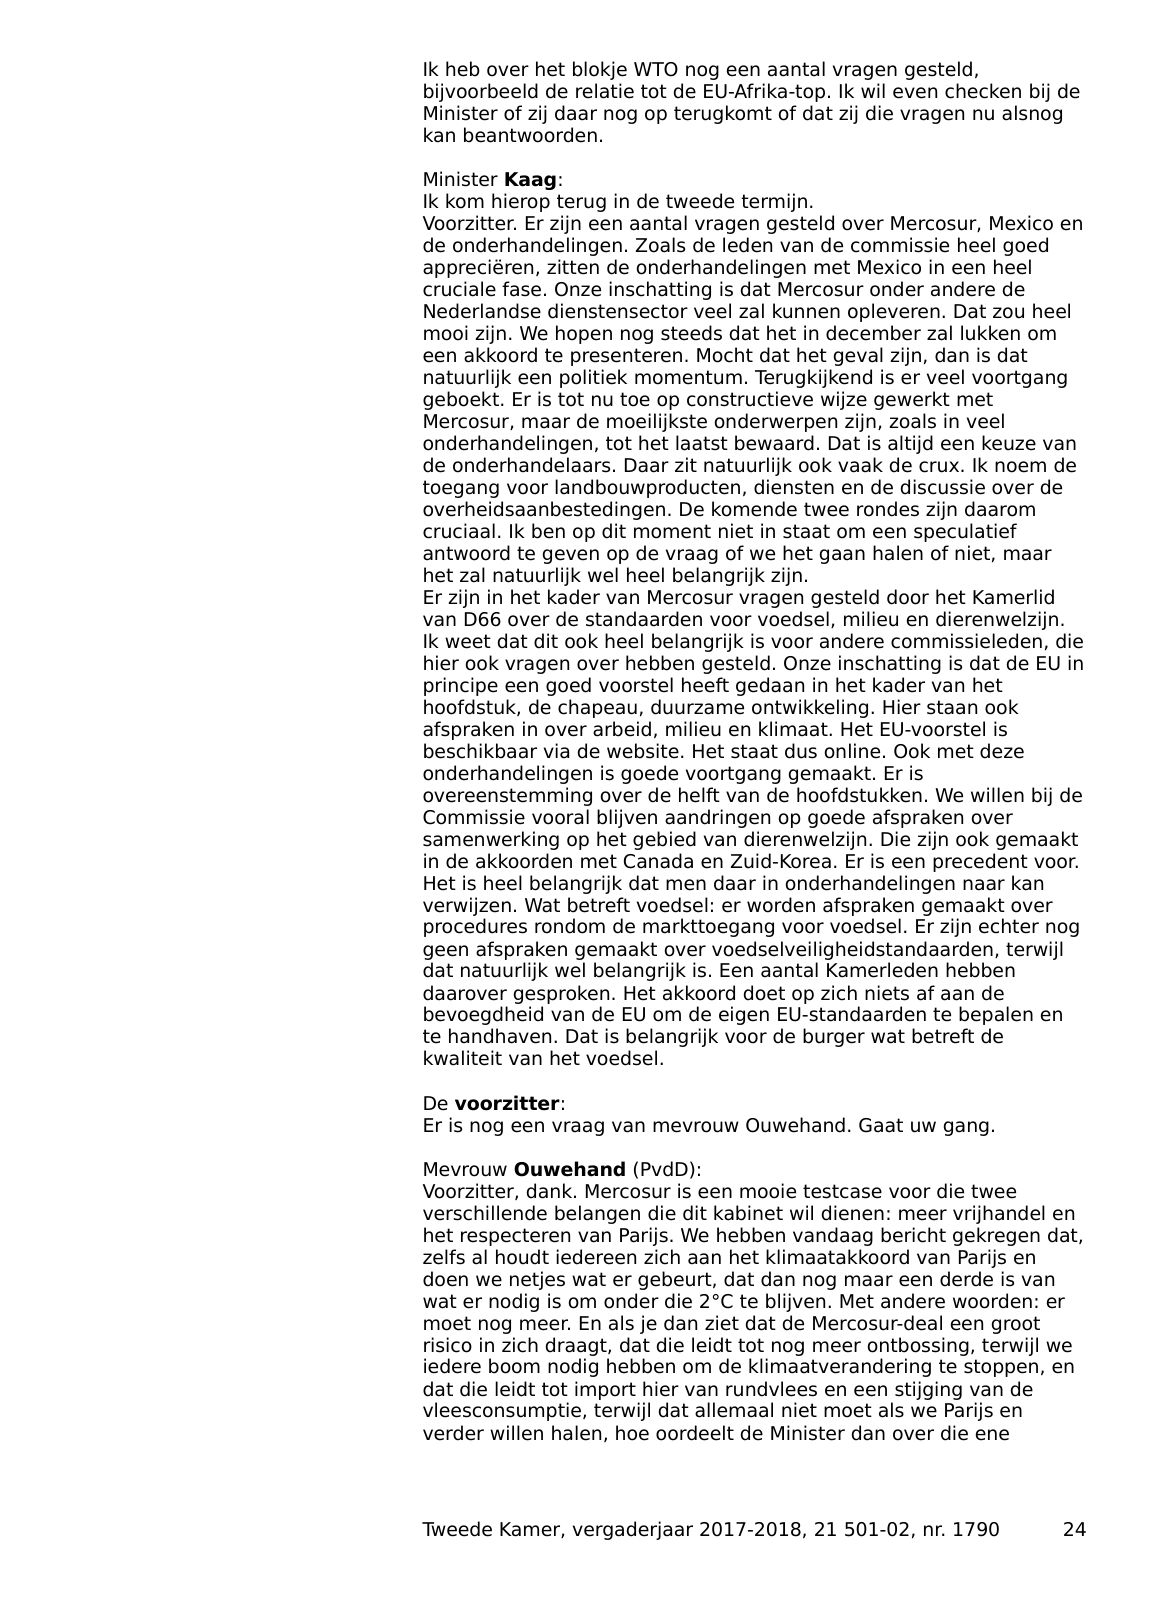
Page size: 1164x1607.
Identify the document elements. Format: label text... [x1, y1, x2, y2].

text Voorzitter. Er zijn een aantal vragen gesteld over Mercosur, Mexico en de onderhandelingen. Zoals de leden van de commissie heel goed appreciëren, zitten de onderhandelingen met Mexico in een heel cruciale fase. Onze inschatting is dat Mercosur onder andere de Nederlandse dienstensector veel zal kunnen opleveren. Dat zou heel mooi zijn. We hopen nog steeds dat het in december zal lukken om een akkoord te presenteren. Mocht dat het geval zijn, dan is dat natuurlijk een politiek momentum. Terugkijkend is er veel voortgang geboekt. Er is tot nu toe op constructieve wijze gewerkt met Mercosur, maar de moeilijkste onderwerpen zijn, zoals in veel onderhandelingen, tot het laatst bewaard. Dat is altijd een keuze van de onderhandelaars. Daar zit natuurlijk ook vaak de crux. Ik noem de toegang voor landbouwproducten, diensten en de discussie over de overheidsaanbestedingen. De komende twee rondes zijn daarom cruciaal. Ik ben op dit moment niet in staat om een speculatief antwoord te geven op de vraag of we het gaan halen of niet, maar het zal natuurlijk wel heel belangrijk zijn. [422, 213, 1087, 587]
text Ik heb over het blokje WTO nog een aantal vragen gesteld, bijvoorbeeld de relatie tot de EU-Afrika-top. Ik wil even checken bij de Minister of zij daar nog op terugkomt of dat zij die vragen nu alsnog kan beantwoorden. [422, 59, 1087, 147]
text Voorzitter, dank. Mercosur is een mooie testcase voor die twee verschillende belangen die dit kabinet wil dienen: meer vrijhandel en het respecteren van Parijs. We hebben vandaag bericht gekregen dat, zelfs al houdt iedereen zich aan het klimaatakkoord van Parijs en doen we netjes wat er gebeurt, dat dan nog maar een derde is van wat er nodig is om onder die 2°C te blijven. Met andere woorden: er moet nog meer. En als je dan ziet dat de Mercosur-deal een groot risico in zich draagt, dat die leidt tot nog meer ontbossing, terwijl we iedere boom nodig hebben om de klimaatverandering te stoppen, en dat die leidt tot import hier van rundvlees en een stijging van de vleesconsumptie, terwijl dat allemaal niet moet als we Parijs en verder willen halen, hoe oordeelt de Minister dan over die ene [422, 1181, 1087, 1444]
text Er zijn in het kader van Mercosur vragen gesteld door het Kamerlid van D66 over de standaarden voor voedsel, milieu en dierenwelzijn. Ik weet dat dit ook heel belangrijk is voor andere commissieleden, die hier ook vragen over hebben gesteld. Onze inschatting is dat de EU in principe een goed voorstel heeft gedaan in het kader van het hoofdstuk, de chapeau, duurzame ontwikkeling. Hier staan ook afspraken in over arbeid, milieu en klimaat. Het EU-voorstel is beschikbaar via de website. Het staat dus online. Ook met deze onderhandelingen is goede voortgang gemaakt. Er is overeenstemming over de helft van de hoofdstukken. We willen bij de Commissie vooral blijven aandringen op goede afspraken over samenwerking op het gebied van dierenwelzijn. Die zijn ook gemaakt in de akkoorden met Canada en Zuid-Korea. Er is een precedent voor. Het is heel belangrijk dat men daar in onderhandelingen naar kan verwijzen. Wat betreft voedsel: er worden afspraken gemaakt over procedures rondom de markttoegang voor voedsel. Er zijn echter nog geen afspraken gemaakt over voedselveiligheidstandaarden, terwijl dat natuurlijk wel belangrijk is. Een aantal Kamerleden hebben daarover gesproken. Het akkoord doet op zich niets af aan de bevoegdheid van de EU om de eigen EU-standaarden te bepalen en te handhaven. Dat is belangrijk voor de burger wat betreft de kwaliteit van het voedsel. [422, 587, 1087, 1070]
text Er is nog een vraag van mevrouw Ouwehand. Gaat uw gang. [422, 1114, 1087, 1136]
text De voorzitter: [422, 1092, 1087, 1114]
text Ik kom hierop terug in de tweede termijn. [422, 191, 1087, 213]
text Mevrouw Ouwehand (PvdD): [422, 1159, 1087, 1181]
text Minister Kaag: [422, 169, 1087, 191]
